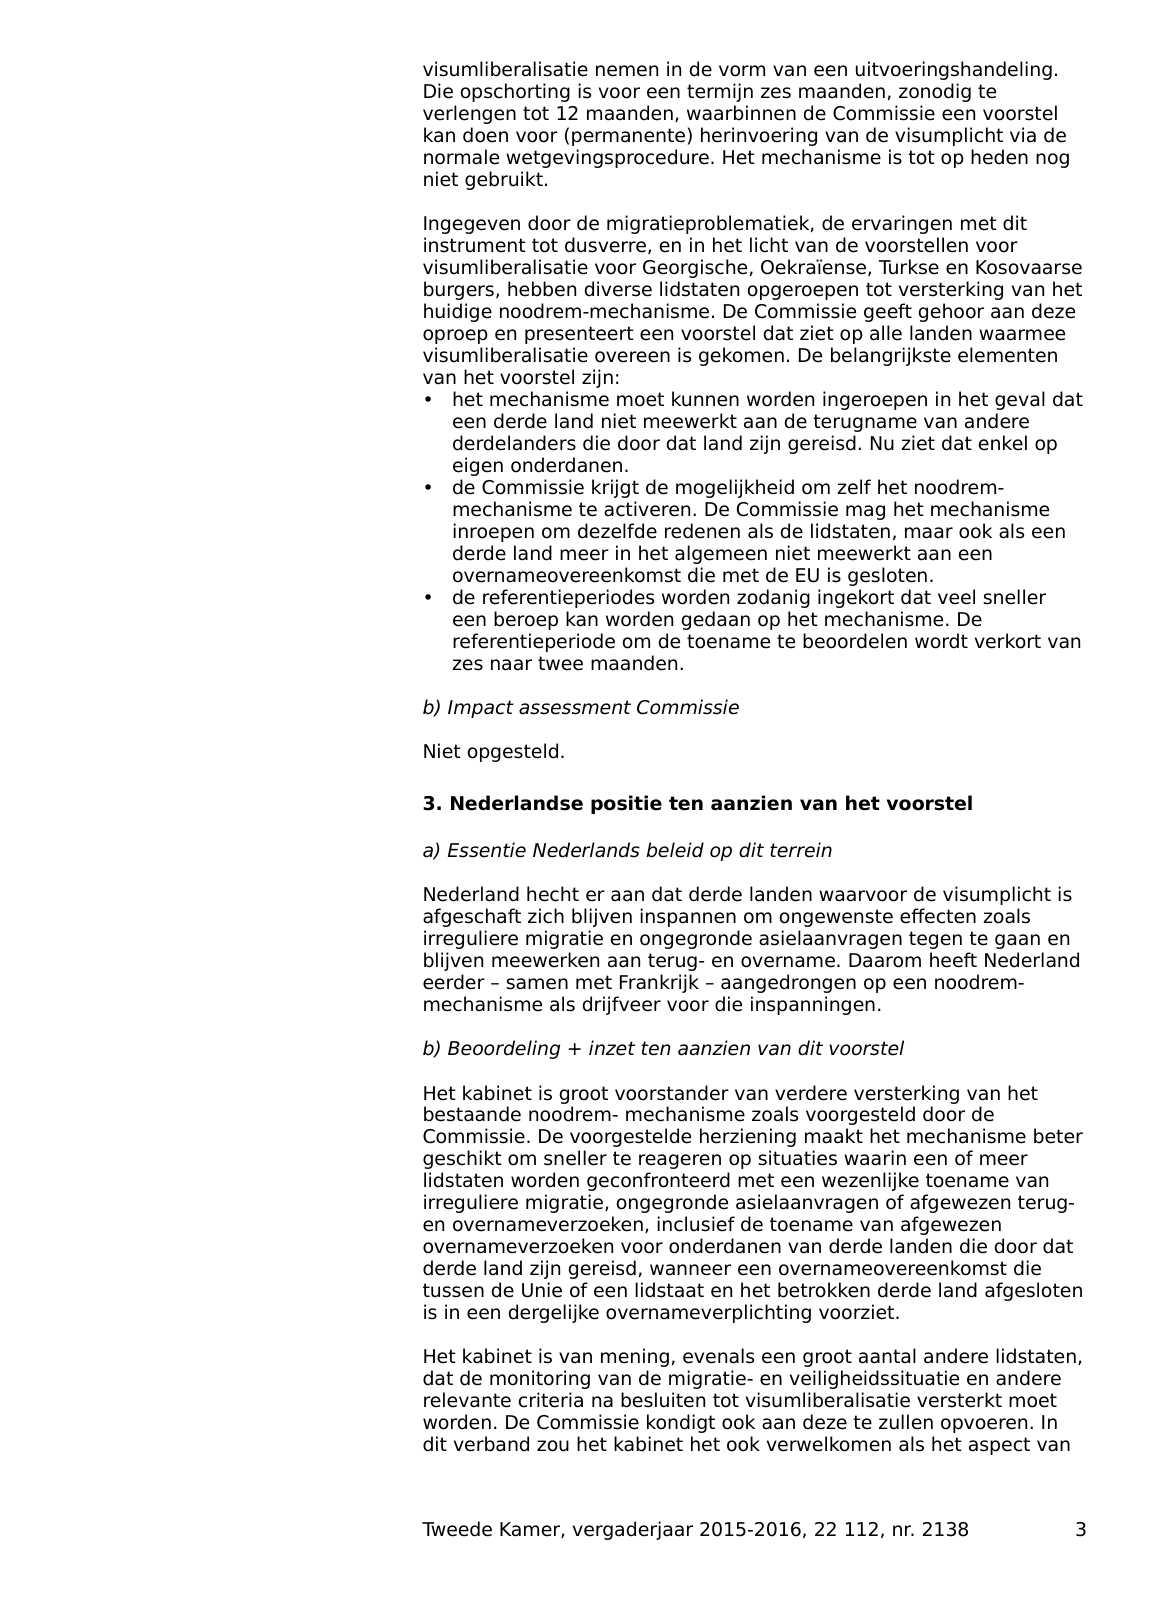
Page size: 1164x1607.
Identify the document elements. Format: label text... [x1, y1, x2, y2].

text • de Commissie krijgt de mogelijkheid om zelf het noodrem-mechanisme te activeren. De Commissie mag het mechanisme inroepen om dezelfde redenen als de lidstaten, maar ook als een derde land meer in het algemeen niet meewerkt aan een overnameovereenkomst die met de EU is gesloten. [422, 477, 1087, 587]
text Het kabinet is groot voorstander van verdere versterking van het bestaande noodrem- mechanisme zoals voorgesteld door de Commissie. De voorgestelde herziening maakt het mechanisme beter geschikt om sneller te reageren op situaties waarin een of meer lidstaten worden geconfronteerd met een wezenlijke toename van irreguliere migratie, ongegronde asielaanvragen of afgewezen terug- en overnameverzoeken, inclusief de toename van afgewezen overnameverzoeken voor onderdanen van derde landen die door dat derde land zijn gereisd, wanneer een overnameovereenkomst die tussen de Unie of een lidstaat en het betrokken derde land afgesloten is in een dergelijke overnameverplichting voorziet. [422, 1082, 1087, 1324]
text • het mechanisme moet kunnen worden ingeroepen in het geval dat een derde land niet meewerkt aan de terugname van andere derdelanders die door dat land zijn gereisd. Nu ziet dat enkel op eigen onderdanen. [422, 389, 1087, 477]
text Nederland hecht er aan dat derde landen waarvoor de visumplicht is afgeschaft zich blijven inspannen om ongewenste effecten zoals irreguliere migratie en ongegronde asielaanvragen tegen te gaan en blijven meewerken aan terug- en overname. Daarom heeft Nederland eerder – samen met Frankrijk – aangedrongen op een noodrem- mechanisme als drijfveer voor die inspanningen. [422, 884, 1087, 1016]
text Niet opgesteld. [422, 741, 1087, 763]
subtitle b) Beoordeling + inzet ten aanzien van dit voorstel [422, 1038, 1087, 1060]
subtitle 3. Nederlandse positie ten aanzien van het voorstel [422, 793, 1087, 815]
text Ingegeven door de migratieproblematiek, de ervaringen met dit instrument tot dusverre, en in het licht van de voorstellen voor visumliberalisatie voor Georgische, Oekraïense, Turkse en Kosovaarse burgers, hebben diverse lidstaten opgeroepen tot versterking van het huidige noodrem-mechanisme. De Commissie geeft gehoor aan deze oproep en presenteert een voorstel dat ziet op alle landen waarmee visumliberalisatie overeen is gekomen. De belangrijkste elementen van het voorstel zijn: [422, 213, 1087, 389]
text visumliberalisatie nemen in de vorm van een uitvoeringshandeling. Die opschorting is voor een termijn zes maanden, zonodig te verlengen tot 12 maanden, waarbinnen de Commissie een voorstel kan doen voor (permanente) herinvoering van de visumplicht via de normale wetgevingsprocedure. Het mechanisme is tot op heden nog niet gebruikt. [422, 59, 1087, 191]
text • de referentieperiodes worden zodanig ingekort dat veel sneller een beroep kan worden gedaan op het mechanisme. De referentieperiode om de toename te beoordelen wordt verkort van zes naar twee maanden. [422, 587, 1087, 675]
subtitle a) Essentie Nederlands beleid op dit terrein [422, 840, 1087, 862]
text Het kabinet is van mening, evenals een groot aantal andere lidstaten, dat de monitoring van de migratie- en veiligheidssituatie en andere relevante criteria na besluiten tot visumliberalisatie versterkt moet worden. De Commissie kondigt ook aan deze te zullen opvoeren. In dit verband zou het kabinet het ook verwelkomen als het aspect van [422, 1346, 1087, 1456]
subtitle b) Impact assessment Commissie [422, 697, 1087, 719]
